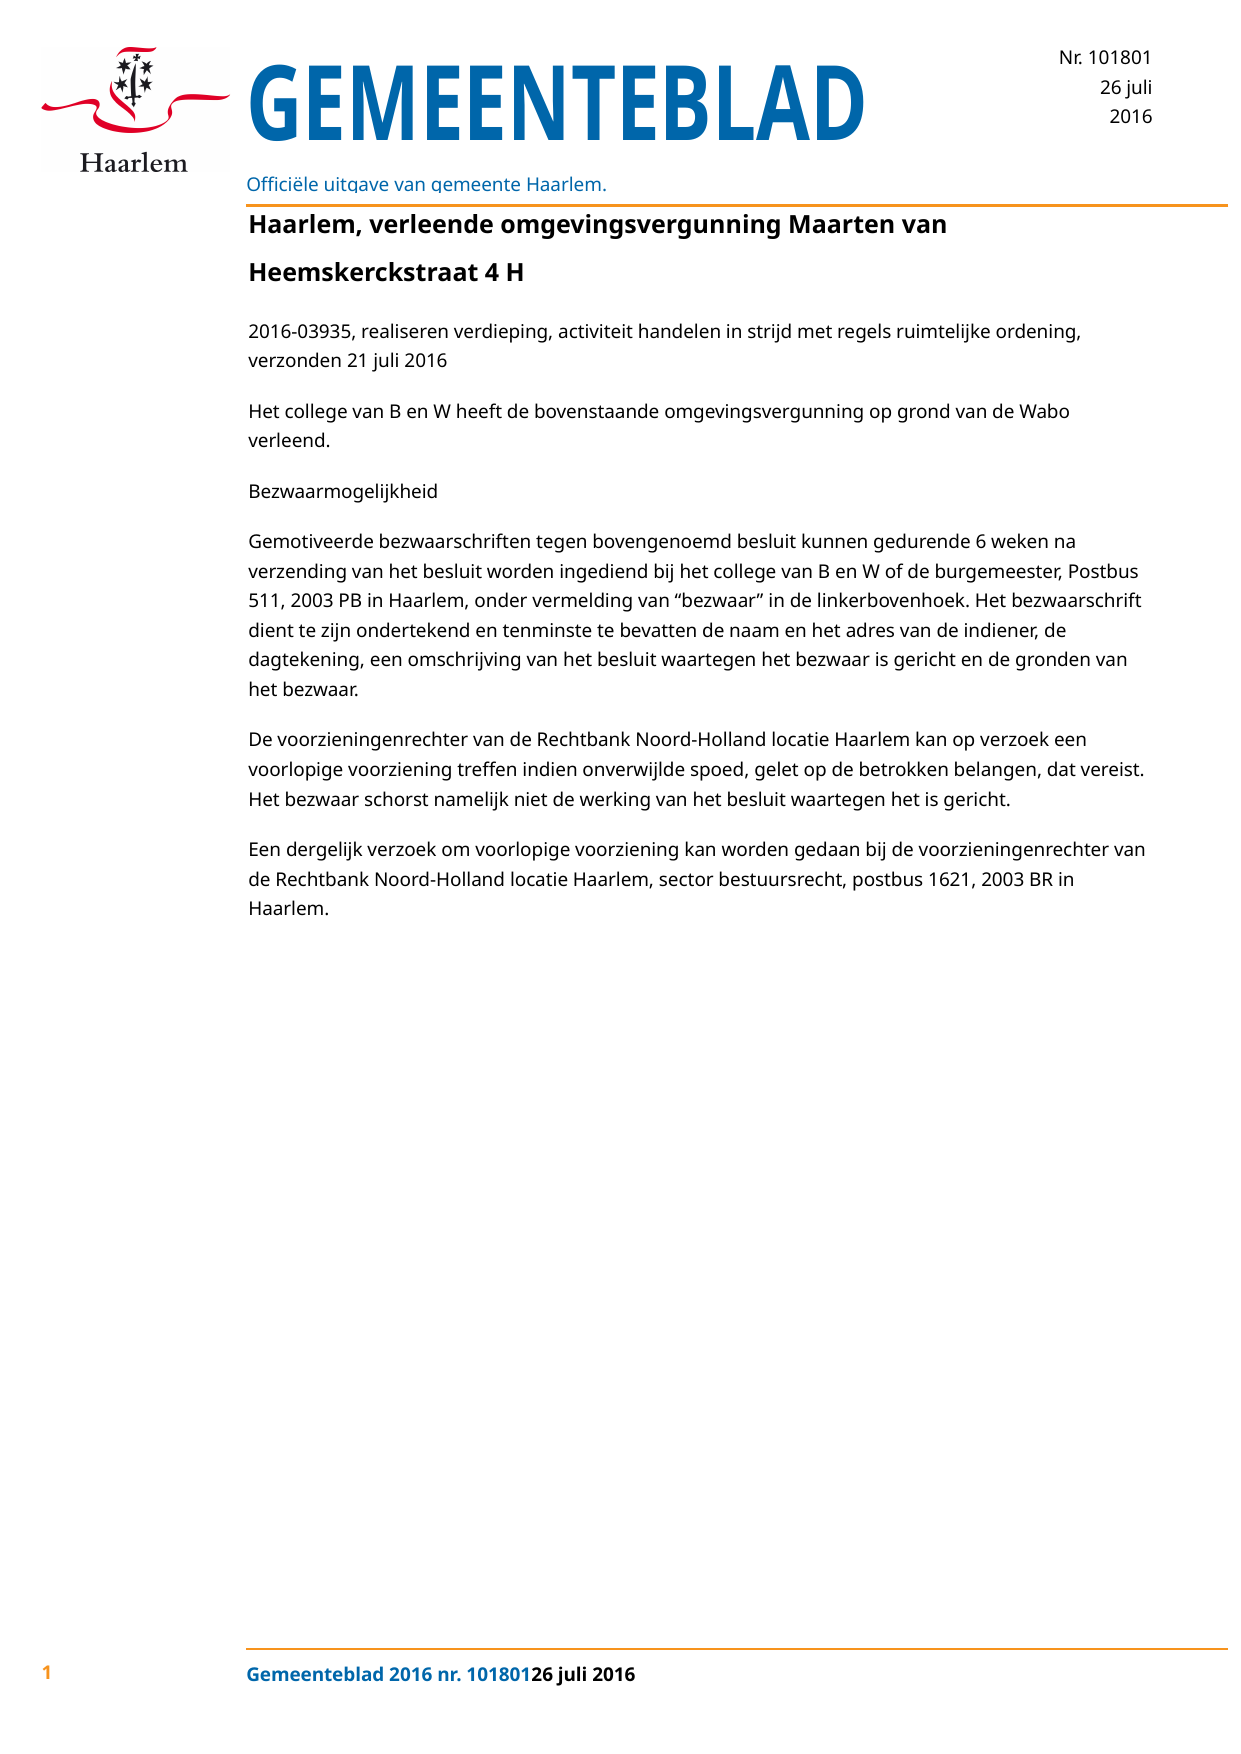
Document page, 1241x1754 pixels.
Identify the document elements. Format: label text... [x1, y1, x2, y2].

text 2016-03935, realiseren verdieping, activiteit handelen in strijd met regels ruimtelijke ordening, verzonden 21 juli 2016 [248, 318, 1152, 373]
text De voorzieningenrechter van de Rechtbank Noord-Holland locatie Haarlem kan op verzoek een voorlopige voorziening treffen indien onverwijlde spoed, gelet op de betrokken belangen, dat vereist. Het bezwaar schorst namelijk niet de werking van het besluit waartegen het is gericht. [248, 727, 1152, 812]
text Het college van B en W heeft de bovenstaande omgevingsvergunning op grond van de Wabo verleend. [248, 398, 1152, 453]
text Bezwaarmogelijkheid [248, 478, 1152, 504]
text Gemotiveerde bezwaarschriften tegen bovengenoemd besluit kunnen gedurende 6 weken na verzending van het besluit worden ingediend bij het college van B en W of de burgemeester, Postbus 511, 2003 PB in Haarlem, onder vermelding van “bezwaar” in de linkerbovenhoek. Het bezwaarschrift dient te zijn ondertekend en tenminste te bevatten de naam en het adres van de indiener, de dagtekening, een omschrijving van het besluit waartegen het bezwaar is gericht en de gronden van het bezwaar. [248, 528, 1152, 702]
text Haarlem, verleende omgevingsvergunning Maarten van Heemskerckstraat 4 H [248, 207, 1152, 288]
text Een dergelijk verzoek om voorlopige voorziening kan worden gedaan bij de voorzieningenrechter van de Rechtbank Noord-Holland locatie Haarlem, sector bestuursrecht, postbus 1621, 2003 BR in Haarlem. [248, 836, 1152, 921]
picture [41, 47, 231, 172]
